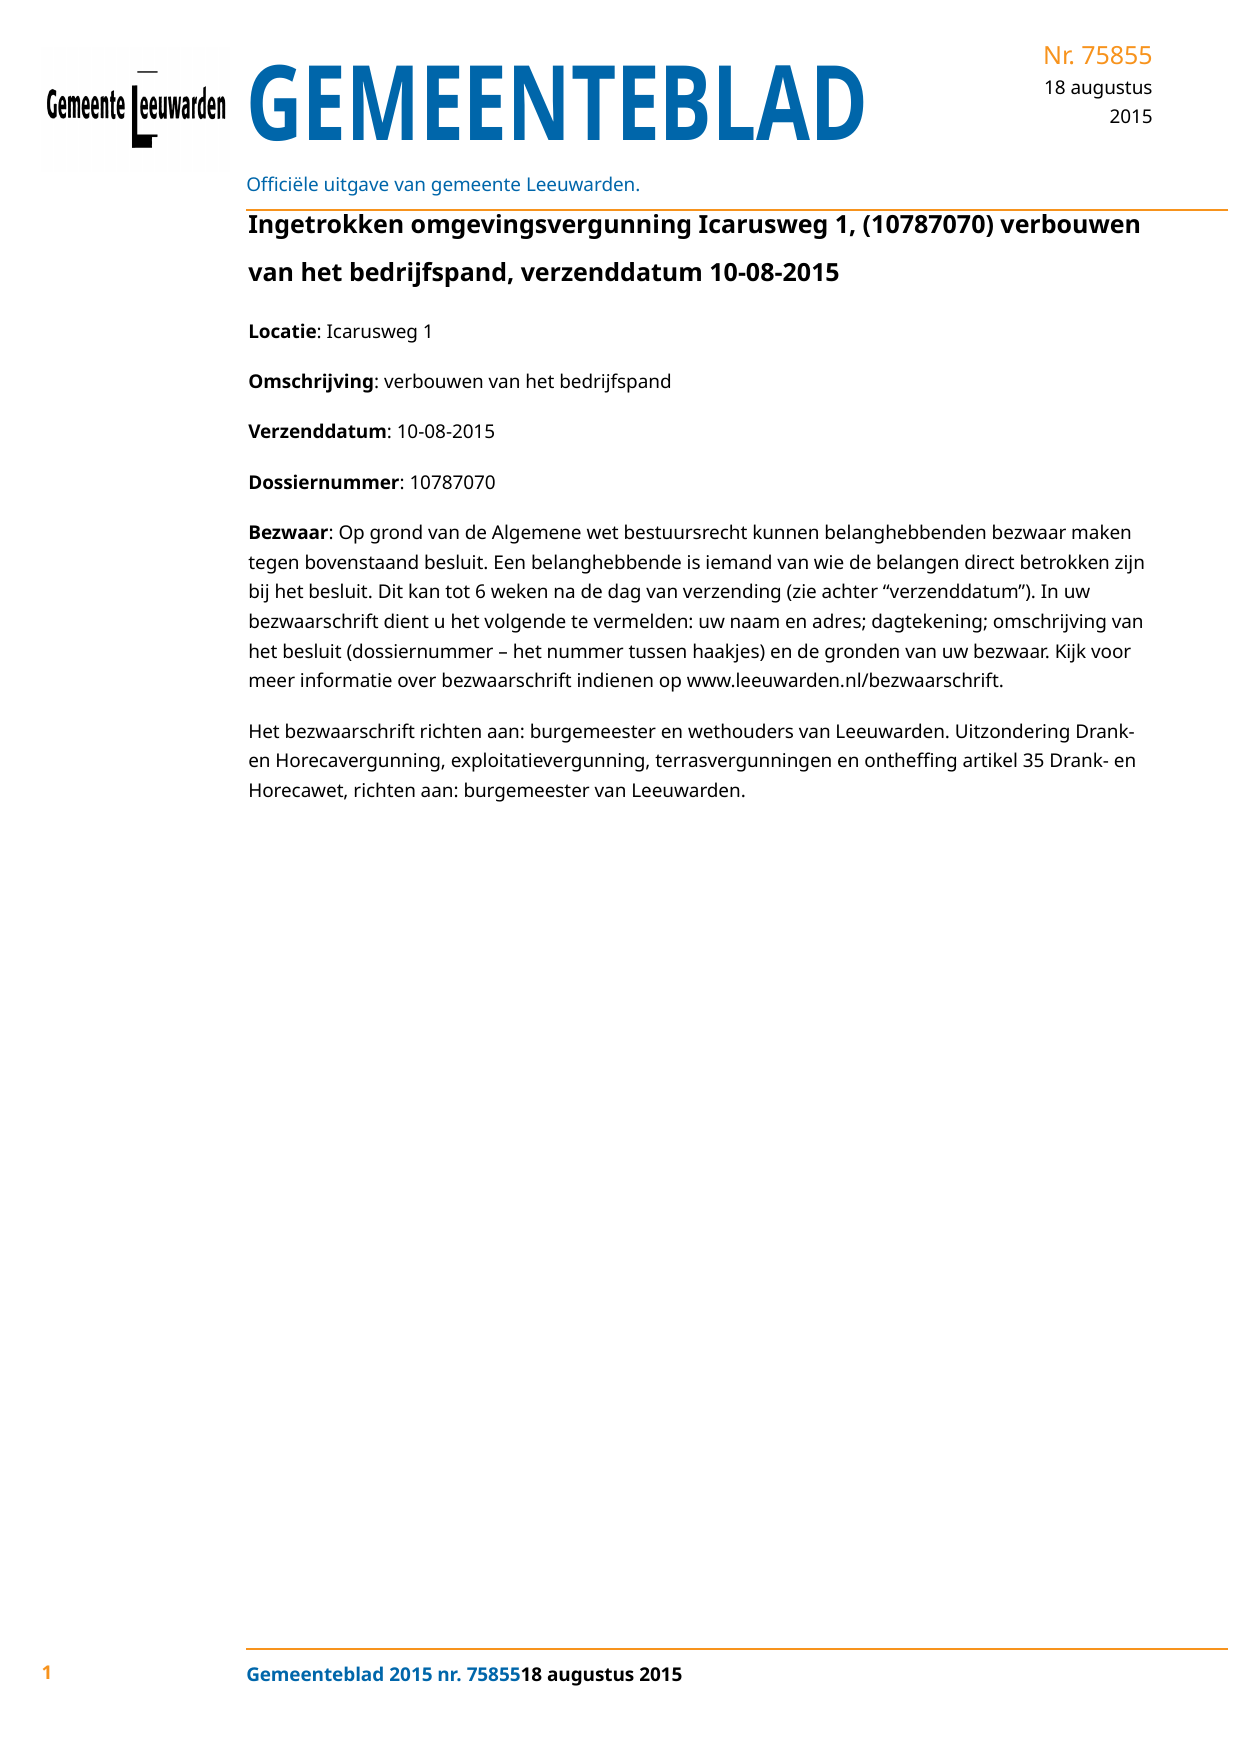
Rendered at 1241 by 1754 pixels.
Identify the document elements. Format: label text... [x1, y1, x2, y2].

text Dossiernummer: 10787070 [248, 469, 1152, 495]
picture [41, 47, 231, 172]
text Verzenddatum: 10-08-2015 [248, 419, 1152, 444]
text Bezwaar: Op grond van de Algemene wet bestuursrecht kunnen belanghebbenden bezwaar maken tegen bovenstaand besluit. Een belanghebbende is iemand van wie de belangen direct betrokken zijn bij het besluit. Dit kan tot 6 weken na de dag van verzending (zie achter “verzenddatum”). In uw bezwaarschrift dient u het volgende te vermelden: uw naam en adres; dagtekening; omschrijving van het besluit (dossiernummer – het nummer tussen haakjes) en de gronden van uw bezwaar. Kijk voor meer informatie over bezwaarschrift indienen op www.leeuwarden.nl/bezwaarschrift. [248, 519, 1152, 693]
text Ingetrokken omgevingsvergunning Icarusweg 1, (10787070) verbouwen van het bedrijfspand, verzenddatum 10-08-2015 [248, 211, 1152, 288]
text Het bezwaarschrift richten aan: burgemeester en wethouders van Leeuwarden. Uitzondering Drank- en Horecavergunning, exploitatievergunning, terrasvergunningen en ontheffing artikel 35 Drank- en Horecawet, richten aan: burgemeester van Leeuwarden. [248, 718, 1152, 803]
text Locatie: Icarusweg 1 [248, 318, 1152, 344]
text Omschrijving: verbouwen van het bedrijfspand [248, 368, 1152, 394]
